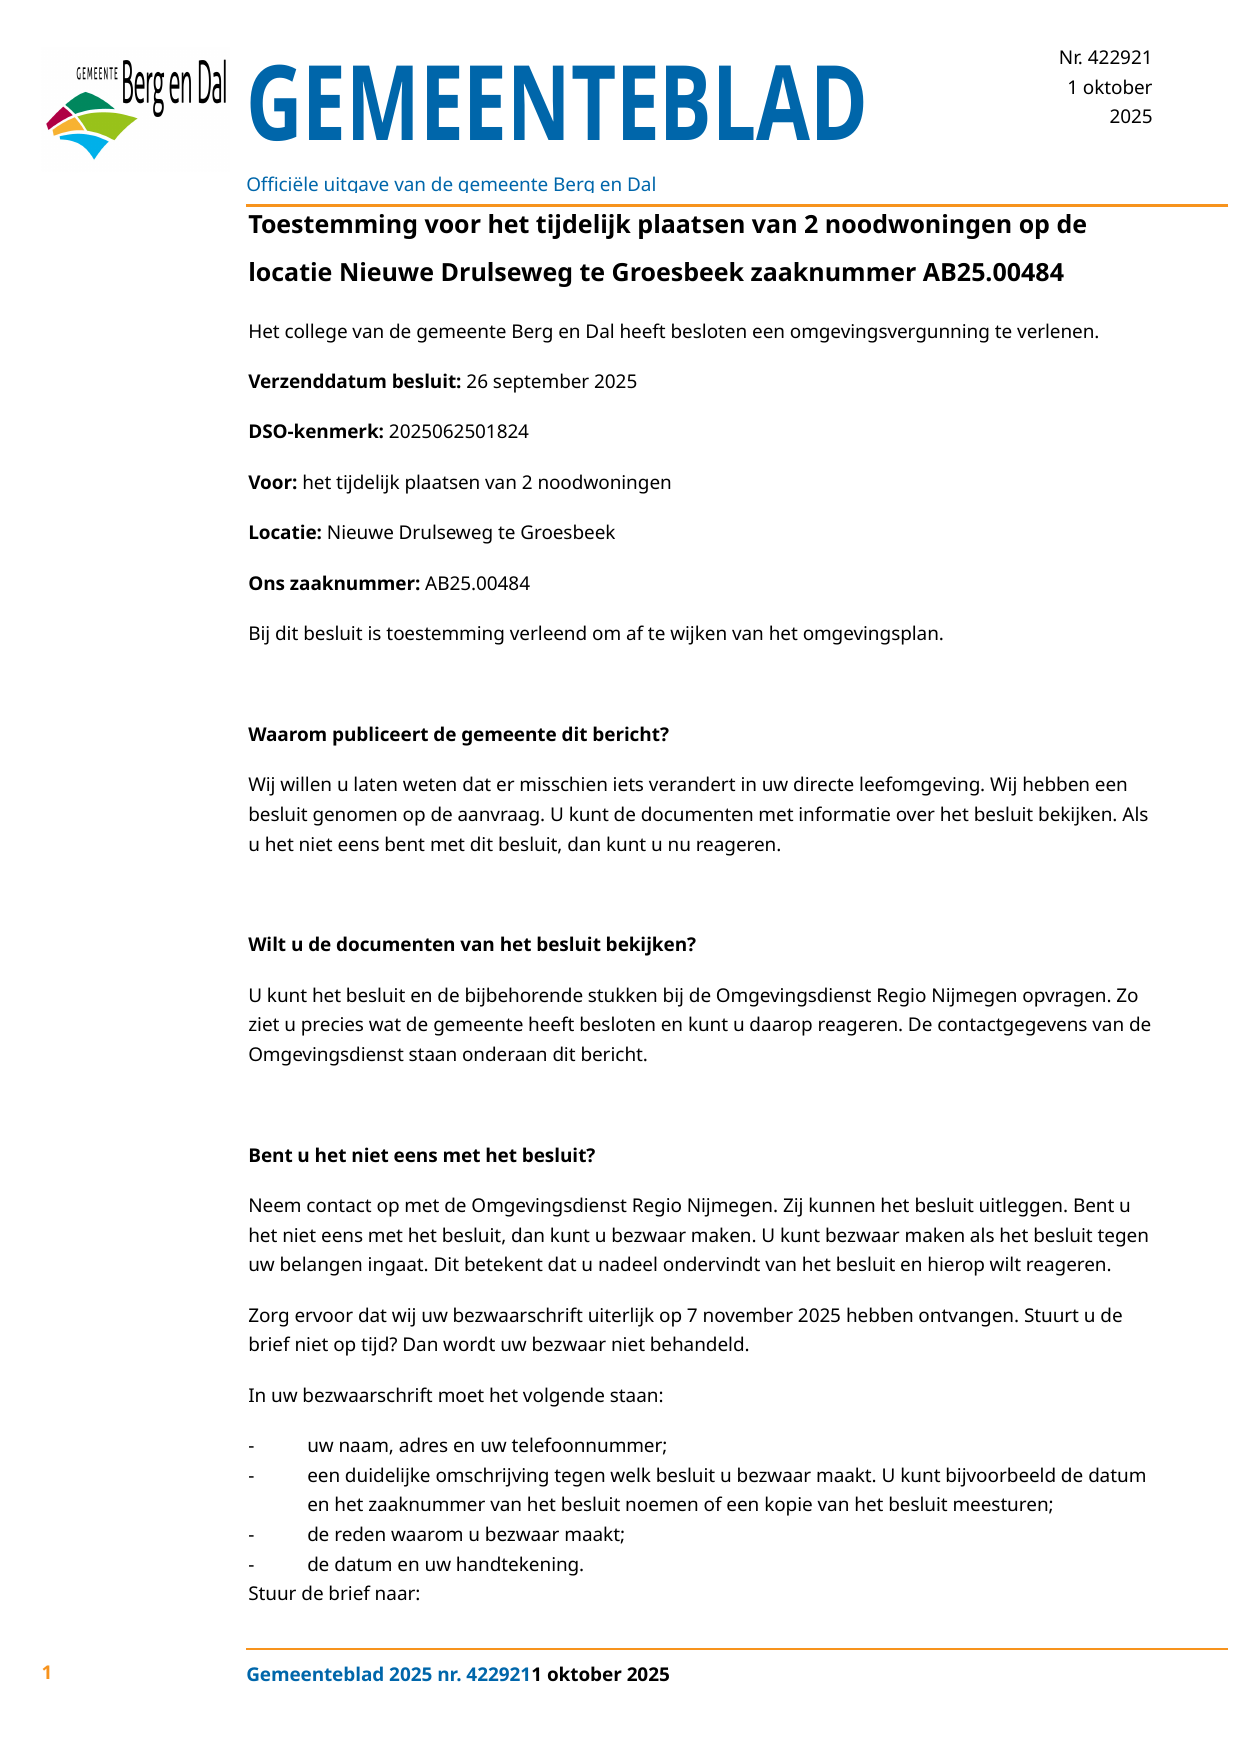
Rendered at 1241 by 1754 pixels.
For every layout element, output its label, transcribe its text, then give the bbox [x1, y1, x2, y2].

text Het college van de gemeente Berg en Dal heeft besloten een omgevingsvergunning te verlenen. [248, 318, 1152, 344]
text Wij willen u laten weten dat er misschien iets verandert in uw directe leefomgeving. Wij hebben een besluit genomen op de aanvraag. U kunt de documenten met informatie over het besluit bekijken. Als u het niet eens bent met dit besluit, dan kunt u nu reageren. [248, 772, 1152, 857]
text Toestemming voor het tijdelijk plaatsen van 2 noodwoningen op de locatie Nieuwe Drulseweg te Groesbeek zaaknummer AB25.00484 [248, 207, 1152, 288]
text Ons zaaknummer: AB25.00484 [248, 570, 1152, 596]
text Bij dit besluit is toestemming verleend om af te wijken van het omgevingsplan. [248, 620, 1152, 646]
list een duidelijke omschrijving tegen welk besluit u bezwaar maakt. U kunt bijvoorbeeld de datum en het zaaknummer van het besluit noemen of een kopie van het besluit meesturen; [248, 1462, 1152, 1517]
list de datum en uw handtekening. [248, 1551, 1152, 1577]
text Bent u het niet eens met het besluit? [248, 1142, 1152, 1168]
text In uw bezwaarschrift moet het volgende staan: [248, 1382, 1152, 1408]
text Wilt u de documenten van het besluit bekijken? [248, 932, 1152, 957]
list uw naam, adres en uw telefoonnummer; [248, 1432, 1152, 1458]
list de reden waarom u bezwaar maakt; [248, 1521, 1152, 1547]
text Stuur de brief naar: [248, 1580, 1152, 1606]
text Voor: het tijdelijk plaatsen van 2 noodwoningen [248, 469, 1152, 495]
text Waarom publiceert de gemeente dit bericht? [248, 721, 1152, 747]
text U kunt het besluit en de bijbehorende stukken bij de Omgevingsdienst Regio Nijmegen opvragen. Zo ziet u precies wat de gemeente heeft besloten en kunt u daarop reageren. De contactgegevens van de Omgevingsdienst staan onderaan dit bericht. [248, 982, 1152, 1067]
text Verzenddatum besluit: 26 september 2025 [248, 368, 1152, 394]
text Locatie: Nieuwe Drulseweg te Groesbeek [248, 519, 1152, 545]
text DSO-kenmerk: 2025062501824 [248, 419, 1152, 444]
picture [41, 47, 231, 172]
text Zorg ervoor dat wij uw bezwaarschrift uiterlijk op 7 november 2025 hebben ontvangen. Stuurt u de brief niet op tijd? Dan wordt uw bezwaar niet behandeld. [248, 1302, 1152, 1357]
text Neem contact op met de Omgevingsdienst Regio Nijmegen. Zij kunnen het besluit uitleggen. Bent u het niet eens met het besluit, dan kunt u bezwaar maken. U kunt bezwaar maken als het besluit tegen uw belangen ingaat. Dit betekent dat u nadeel ondervindt van het besluit en hierop wilt reageren. [248, 1192, 1152, 1277]
